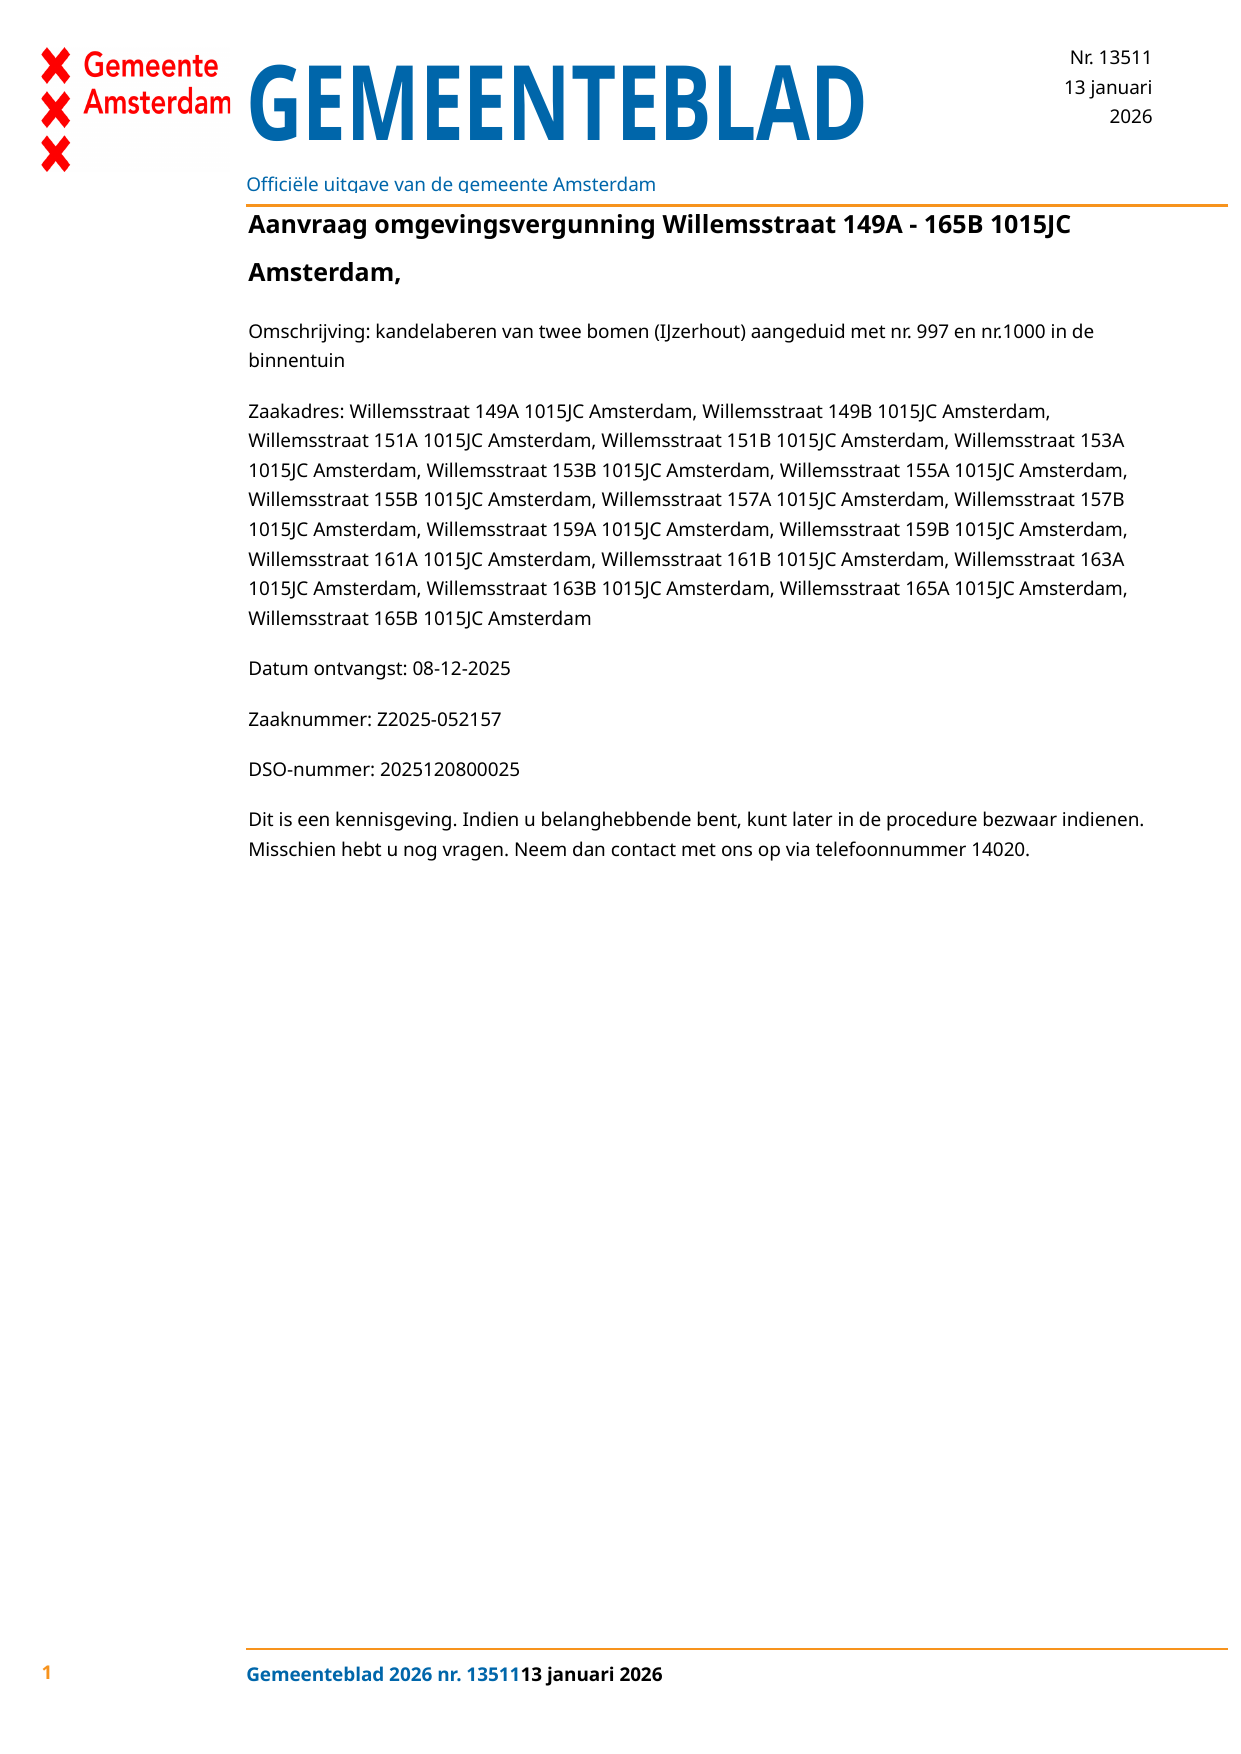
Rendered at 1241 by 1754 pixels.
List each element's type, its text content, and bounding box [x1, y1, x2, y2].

text Omschrijving: kandelaberen van twee bomen (IJzerhout) aangeduid met nr. 997 en nr.1000 in de binnentuin [248, 318, 1152, 373]
text DSO-nummer: 2025120800025 [248, 756, 1152, 782]
text Datum ontvangst: 08-12-2025 [248, 655, 1152, 681]
text Dit is een kennisgeving. Indien u belanghebbende bent, kunt later in de procedure bezwaar indienen. Misschien hebt u nog vragen. Neem dan contact met ons op via telefoonnummer 14020. [248, 807, 1152, 862]
text Aanvraag omgevingsvergunning Willemsstraat 149A - 165B 1015JC Amsterdam, [248, 207, 1152, 288]
text Zaakadres: Willemsstraat 149A 1015JC Amsterdam, Willemsstraat 149B 1015JC Amsterdam, Willemsstraat 151A 1015JC Amsterdam, Willemsstraat 151B 1015JC Amsterdam, Willemsstraat 153A 1015JC Amsterdam, Willemsstraat 153B 1015JC Amsterdam, Willemsstraat 155A 1015JC Amsterdam, Willemsstraat 155B 1015JC Amsterdam, Willemsstraat 157A 1015JC Amsterdam, Willemsstraat 157B 1015JC Amsterdam, Willemsstraat 159A 1015JC Amsterdam, Willemsstraat 159B 1015JC Amsterdam, Willemsstraat 161A 1015JC Amsterdam, Willemsstraat 161B 1015JC Amsterdam, Willemsstraat 163A 1015JC Amsterdam, Willemsstraat 163B 1015JC Amsterdam, Willemsstraat 165A 1015JC Amsterdam, Willemsstraat 165B 1015JC Amsterdam [248, 398, 1152, 631]
picture [41, 47, 231, 172]
text Zaaknummer: Z2025-052157 [248, 706, 1152, 732]
